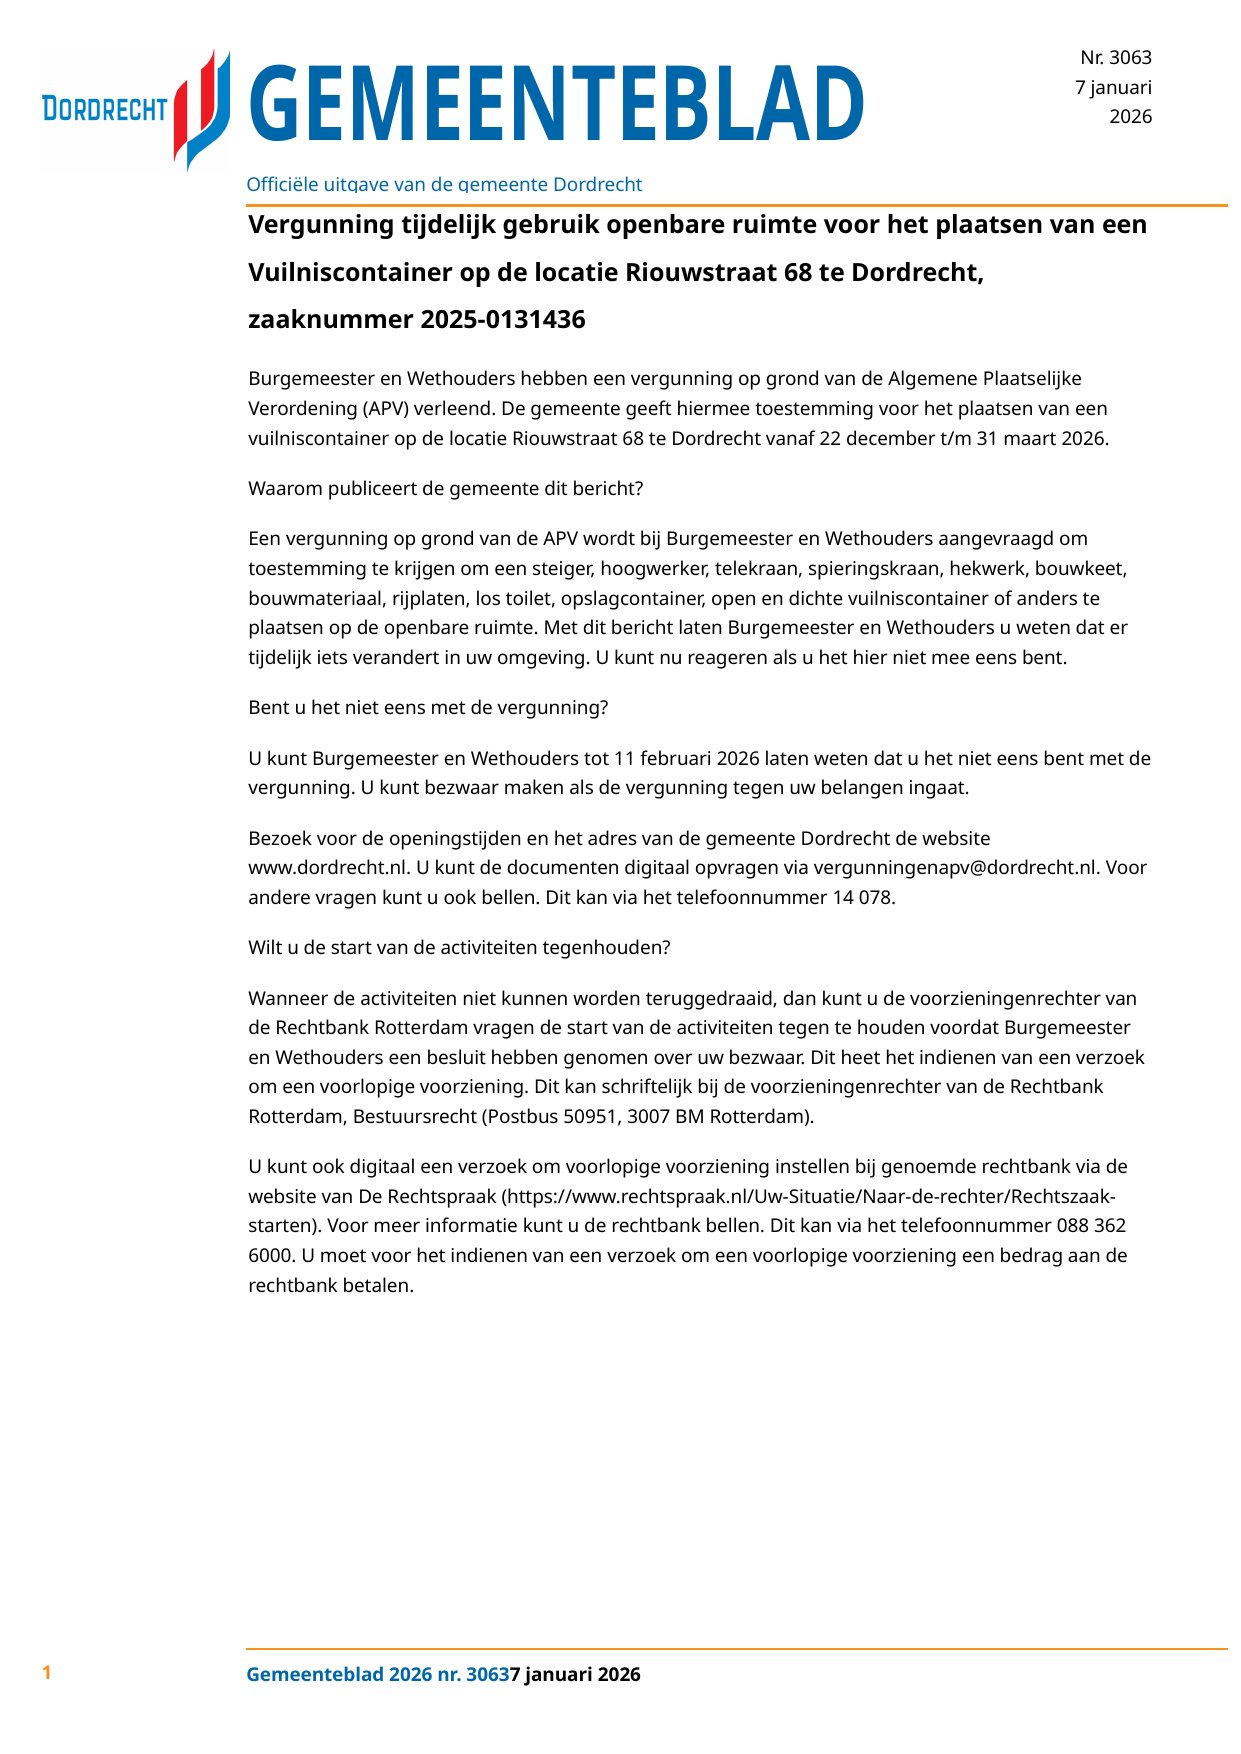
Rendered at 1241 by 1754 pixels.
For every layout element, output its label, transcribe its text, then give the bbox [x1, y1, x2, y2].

text U kunt Burgemeester en Wethouders tot 11 februari 2026 laten weten dat u het niet eens bent met de vergunning. U kunt bezwaar maken als de vergunning tegen uw belangen ingaat. [248, 745, 1152, 800]
picture [41, 47, 231, 172]
text Een vergunning op grond van de APV wordt bij Burgemeester en Wethouders aangevraagd om toestemming te krijgen om een steiger, hoogwerker, telekraan, spieringskraan, hekwerk, bouwkeet, bouwmateriaal, rijplaten, los toilet, opslagcontainer, open en dichte vuilniscontainer of anders te plaatsen op de openbare ruimte. Met dit bericht laten Burgemeester en Wethouders u weten dat er tijdelijk iets verandert in uw omgeving. U kunt nu reageren als u het hier niet mee eens bent. [248, 526, 1152, 669]
text Wanneer de activiteiten niet kunnen worden teruggedraaid, dan kunt u de voorzieningenrechter van de Rechtbank Rotterdam vragen de start van de activiteiten tegen te houden voordat Burgemeester en Wethouders een besluit hebben genomen over uw bezwaar. Dit heet het indienen van een verzoek om een voorlopige voorziening. Dit kan schriftelijk bij de voorzieningenrechter van de Rechtbank Rotterdam, Bestuursrecht (Postbus 50951, 3007 BM Rotterdam). [248, 985, 1152, 1129]
text Bezoek voor de openingstijden en het adres van de gemeente Dordrecht de website www.dordrecht.nl. U kunt de documenten digitaal opvragen via vergunningenapv@dordrecht.nl. Voor andere vragen kunt u ook bellen. Dit kan via het telefoonnummer 14 078. [248, 825, 1152, 909]
text Bent u het niet eens met de vergunning? [248, 694, 1152, 720]
text Vergunning tijdelijk gebruik openbare ruimte voor het plaatsen van een Vuilniscontainer op de locatie Riouwstraat 68 te Dordrecht, zaaknummer 2025-0131436 [248, 207, 1152, 336]
text Burgemeester en Wethouders hebben een vergunning op grond van de Algemene Plaatselijke Verordening (APV) verleend. De gemeente geeft hiermee toestemming voor het plaatsen van een vuilniscontainer op de locatie Riouwstraat 68 te Dordrecht vanaf 22 december t/m 31 maart 2026. [248, 366, 1152, 450]
text Wilt u de start van de activiteiten tegenhouden? [248, 934, 1152, 960]
text Waarom publiceert de gemeente dit bericht? [248, 475, 1152, 501]
text U kunt ook digitaal een verzoek om voorlopige voorziening instellen bij genoemde rechtbank via de website van De Rechtspraak (https://www.rechtspraak.nl/Uw-Situatie/Naar-de-rechter/Rechtszaak-starten). Voor meer informatie kunt u de rechtbank bellen. Dit kan via het telefoonnummer 088 362 6000. U moet voor het indienen van een verzoek om een voorlopige voorziening een bedrag aan de rechtbank betalen. [248, 1153, 1152, 1297]
